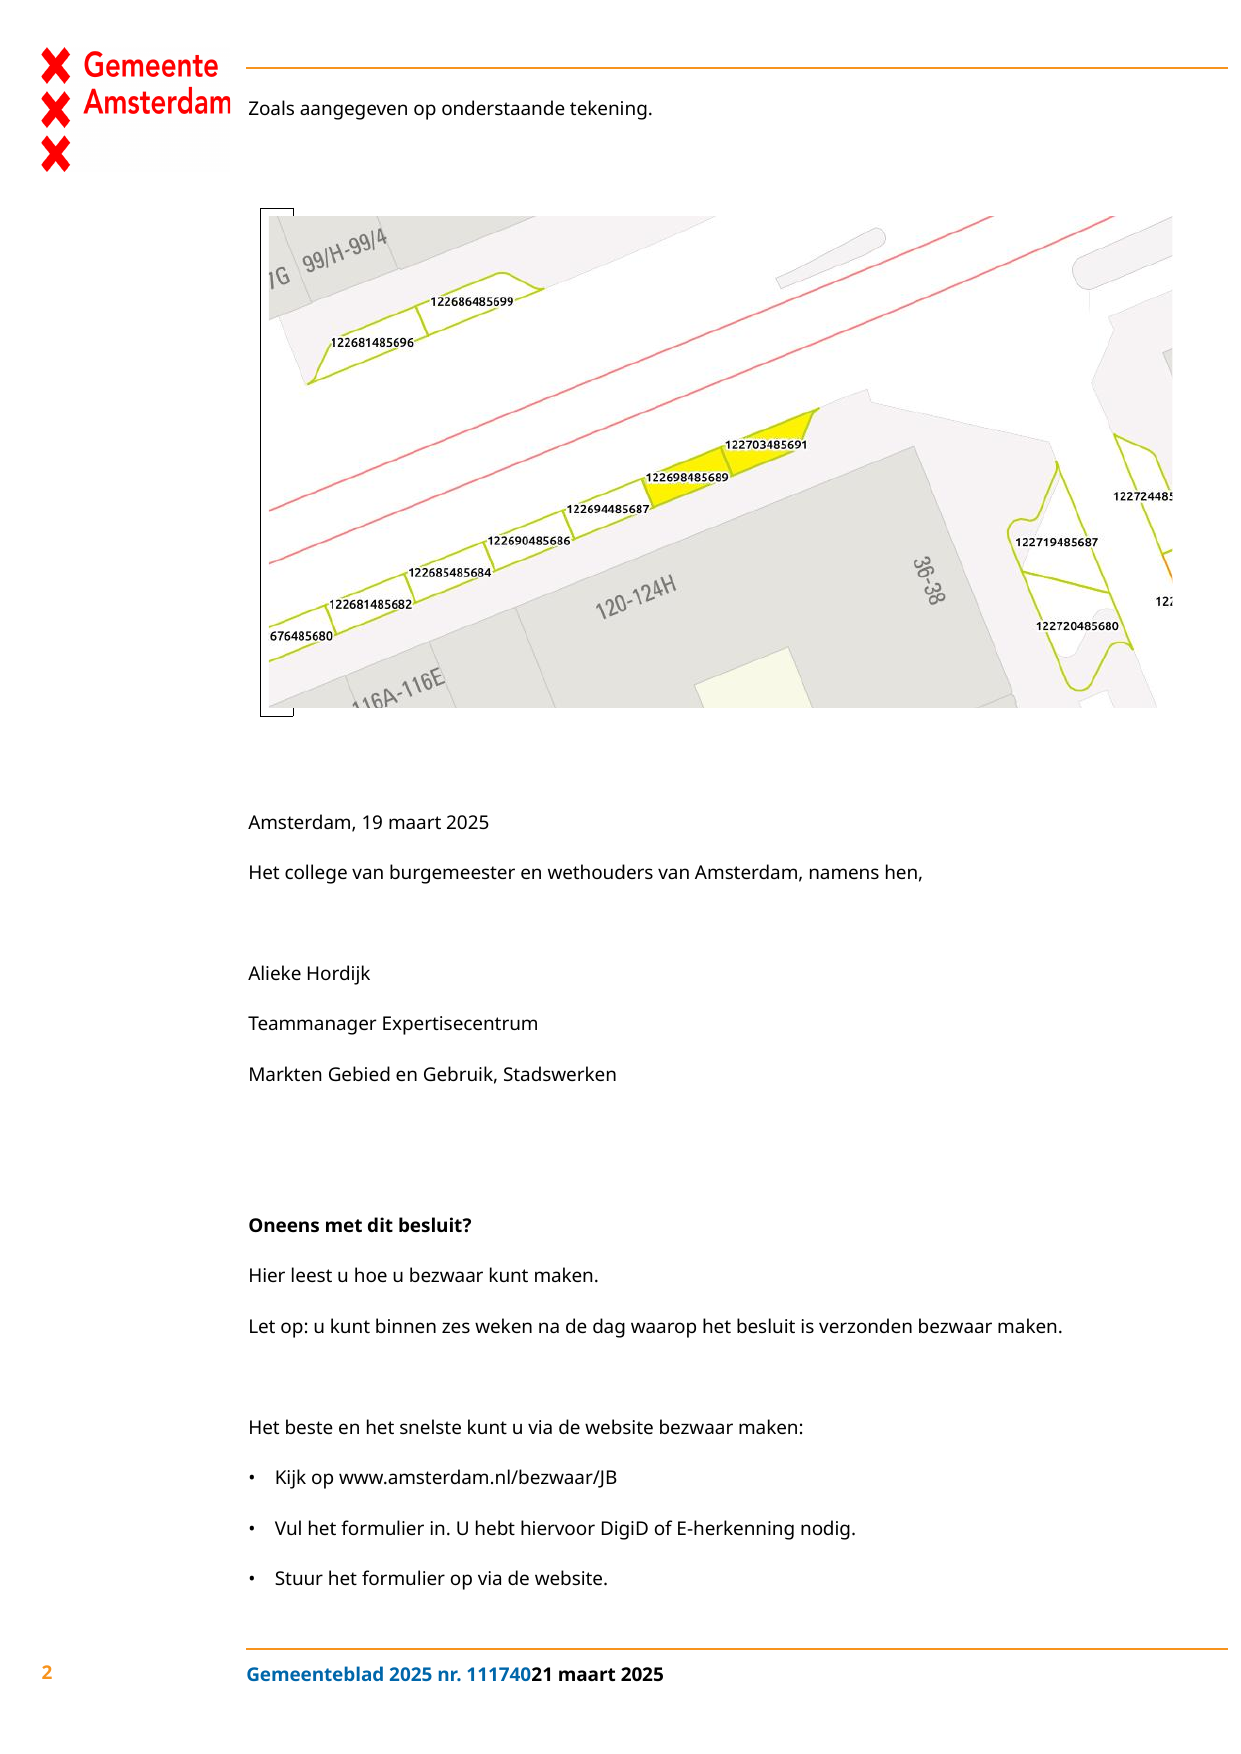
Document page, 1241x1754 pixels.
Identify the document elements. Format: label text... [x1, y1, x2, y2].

text • Vul het formulier in. U hebt hiervoor DigiD of E-herkenning nodig. [248, 1515, 1152, 1541]
text Oneens met dit besluit? [248, 1212, 1152, 1238]
text Amsterdam, 19 maart 2025 [248, 809, 1152, 835]
text Teammanager Expertisecentrum [248, 1011, 1152, 1036]
text Markten Gebied en Gebruik, Stadswerken [248, 1061, 1152, 1087]
text Hier leest u hoe u bezwaar kunt maken. [248, 1263, 1152, 1288]
text Het college van burgemeester en wethouders van Amsterdam, namens hen, [248, 859, 1152, 885]
text Het beste en het snelste kunt u via de website bezwaar maken: [248, 1414, 1152, 1440]
text • Stuur het formulier op via de website. [248, 1565, 1152, 1591]
text Zoals aangegeven op onderstaande tekening. [248, 95, 1152, 121]
text Alieke Hordijk [248, 960, 1152, 986]
text • Kijk op www.amsterdam.nl/bezwaar/JB [248, 1464, 1152, 1490]
picture [268, 216, 1173, 708]
text Let op: u kunt binnen zes weken na de dag waarop het besluit is verzonden bezwaar maken. [248, 1313, 1152, 1339]
picture [41, 47, 231, 172]
